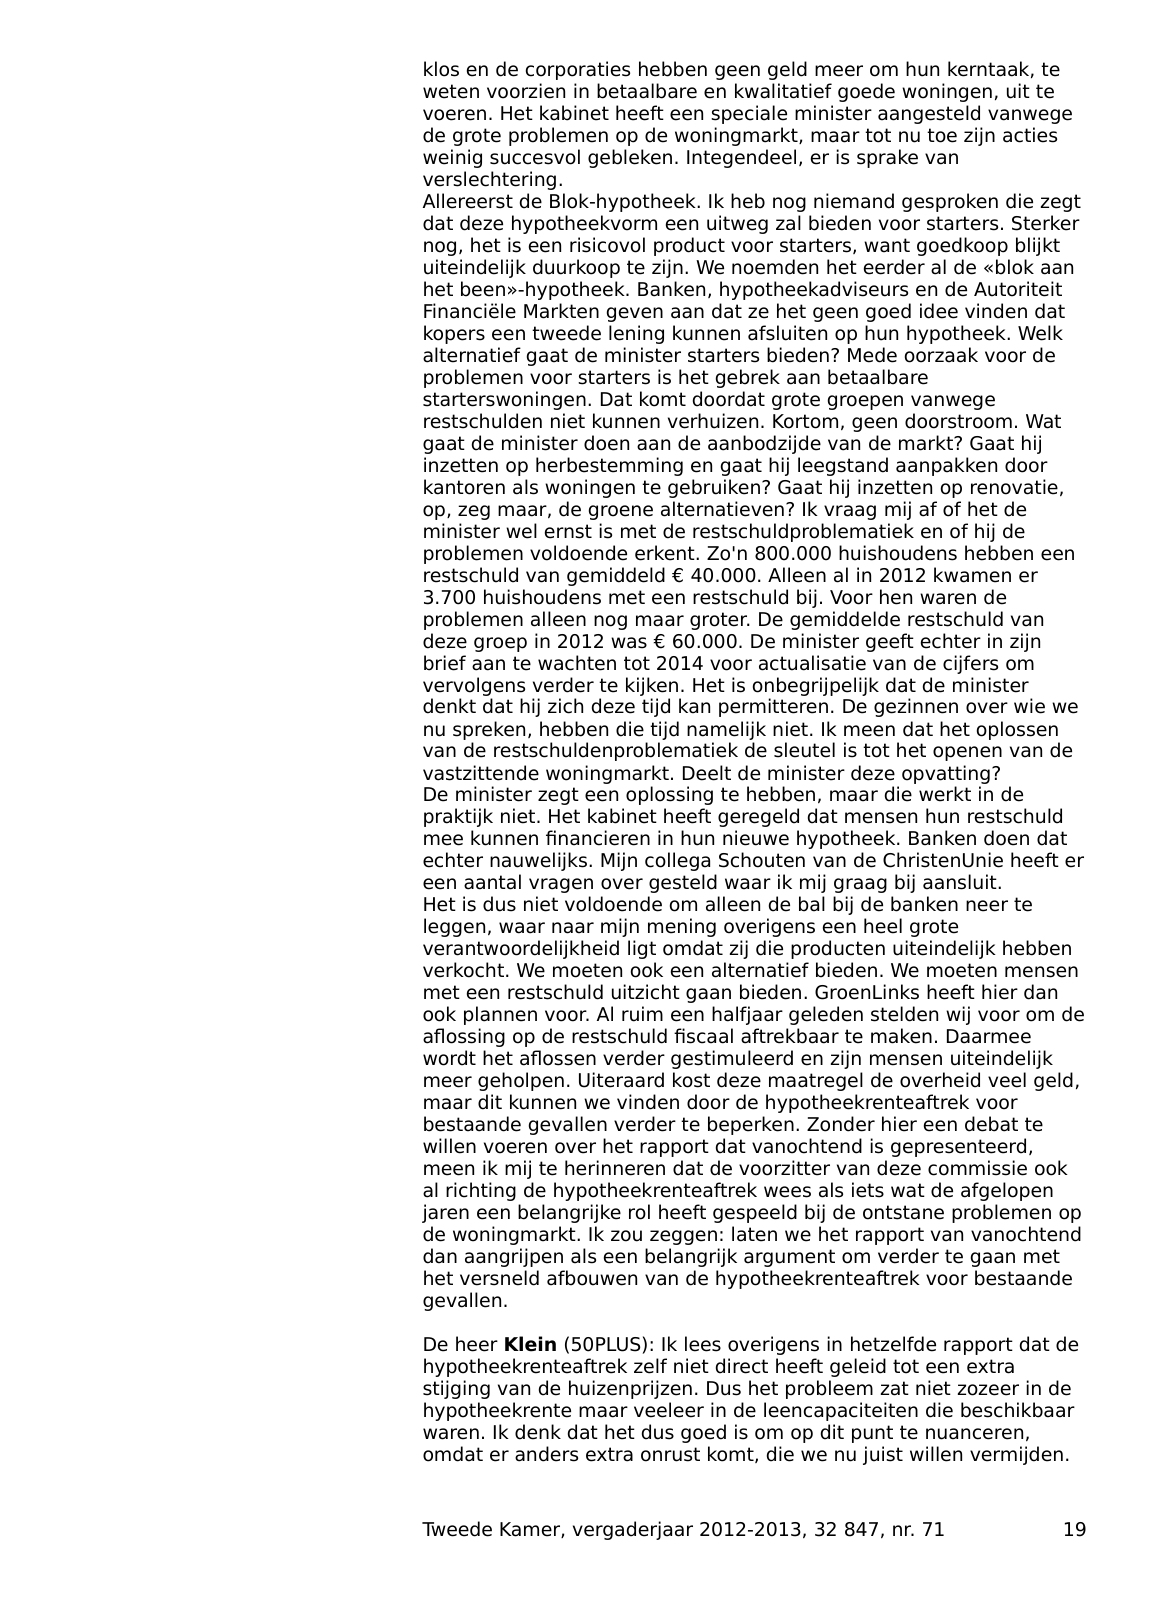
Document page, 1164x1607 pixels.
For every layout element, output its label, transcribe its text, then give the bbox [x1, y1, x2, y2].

text Allereerst de Blok-hypotheek. Ik heb nog niemand gesproken die zegt dat deze hypotheekvorm een uitweg zal bieden voor starters. Sterker nog, het is een risicovol product voor starters, want goedkoop blijkt uiteindelijk duurkoop te zijn. We noemden het eerder al de «blok aan het been»-hypotheek. Banken, hypotheekadviseurs en de Autoriteit Financiële Markten geven aan dat ze het geen goed idee vinden dat kopers een tweede lening kunnen afsluiten op hun hypotheek. Welk alternatief gaat de minister starters bieden? Mede oorzaak voor de problemen voor starters is het gebrek aan betaalbare starterswoningen. Dat komt doordat grote groepen vanwege restschulden niet kunnen verhuizen. Kortom, geen doorstroom. Wat gaat de minister doen aan de aanbodzijde van de markt? Gaat hij inzetten op herbestemming en gaat hij leegstand aanpakken door kantoren als woningen te gebruiken? Gaat hij inzetten op renovatie, op, zeg maar, de groene alternatieven? Ik vraag mij af of het de minister wel ernst is met de restschuldproblematiek en of hij de problemen voldoende erkent. Zo'n 800.000 huishoudens hebben een restschuld van gemiddeld € 40.000. Alleen al in 2012 kwamen er 3.700 huishoudens met een restschuld bij. Voor hen waren de problemen alleen nog maar groter. De gemiddelde restschuld van deze groep in 2012 was € 60.000. De minister geeft echter in zijn brief aan te wachten tot 2014 voor actualisatie van de cijfers om vervolgens verder te kijken. Het is onbegrijpelijk dat de minister denkt dat hij zich deze tijd kan permitteren. De gezinnen over wie we nu spreken, hebben die tijd namelijk niet. Ik meen dat het oplossen van de restschuldenproblematiek de sleutel is tot het openen van de vastzittende woningmarkt. Deelt de minister deze opvatting? [422, 191, 1087, 784]
text klos en de corporaties hebben geen geld meer om hun kerntaak, te weten voorzien in betaalbare en kwalitatief goede woningen, uit te voeren. Het kabinet heeft een speciale minister aangesteld vanwege de grote problemen op de woningmarkt, maar tot nu toe zijn acties weinig succesvol gebleken. Integendeel, er is sprake van verslechtering. [422, 59, 1087, 191]
text De minister zegt een oplossing te hebben, maar die werkt in de praktijk niet. Het kabinet heeft geregeld dat mensen hun restschuld mee kunnen financieren in hun nieuwe hypotheek. Banken doen dat echter nauwelijks. Mijn collega Schouten van de ChristenUnie heeft er een aantal vragen over gesteld waar ik mij graag bij aansluit. [422, 784, 1087, 894]
text De heer Klein (50PLUS): Ik lees overigens in hetzelfde rapport dat de hypotheekrenteaftrek zelf niet direct heeft geleid tot een extra stijging van de huizenprijzen. Dus het probleem zat niet zozeer in de hypotheekrente maar veeleer in de leencapaciteiten die beschikbaar waren. Ik denk dat het dus goed is om op dit punt te nuanceren, omdat er anders extra onrust komt, die we nu juist willen vermijden. [422, 1334, 1087, 1466]
text Het is dus niet voldoende om alleen de bal bij de banken neer te leggen, waar naar mijn mening overigens een heel grote verantwoordelijkheid ligt omdat zij die producten uiteindelijk hebben verkocht. We moeten ook een alternatief bieden. We moeten mensen met een restschuld uitzicht gaan bieden. GroenLinks heeft hier dan ook plannen voor. Al ruim een halfjaar geleden stelden wij voor om de aflossing op de restschuld fiscaal aftrekbaar te maken. Daarmee wordt het aflossen verder gestimuleerd en zijn mensen uiteindelijk meer geholpen. Uiteraard kost deze maatregel de overheid veel geld, maar dit kunnen we vinden door de hypotheekrenteaftrek voor bestaande gevallen verder te beperken. Zonder hier een debat te willen voeren over het rapport dat vanochtend is gepresenteerd, meen ik mij te herinneren dat de voorzitter van deze commissie ook al richting de hypotheekrenteaftrek wees als iets wat de afgelopen jaren een belangrijke rol heeft gespeeld bij de ontstane problemen op de woningmarkt. Ik zou zeggen: laten we het rapport van vanochtend dan aangrijpen als een belangrijk argument om verder te gaan met het versneld afbouwen van de hypotheekrenteaftrek voor bestaande gevallen. [422, 894, 1087, 1312]
